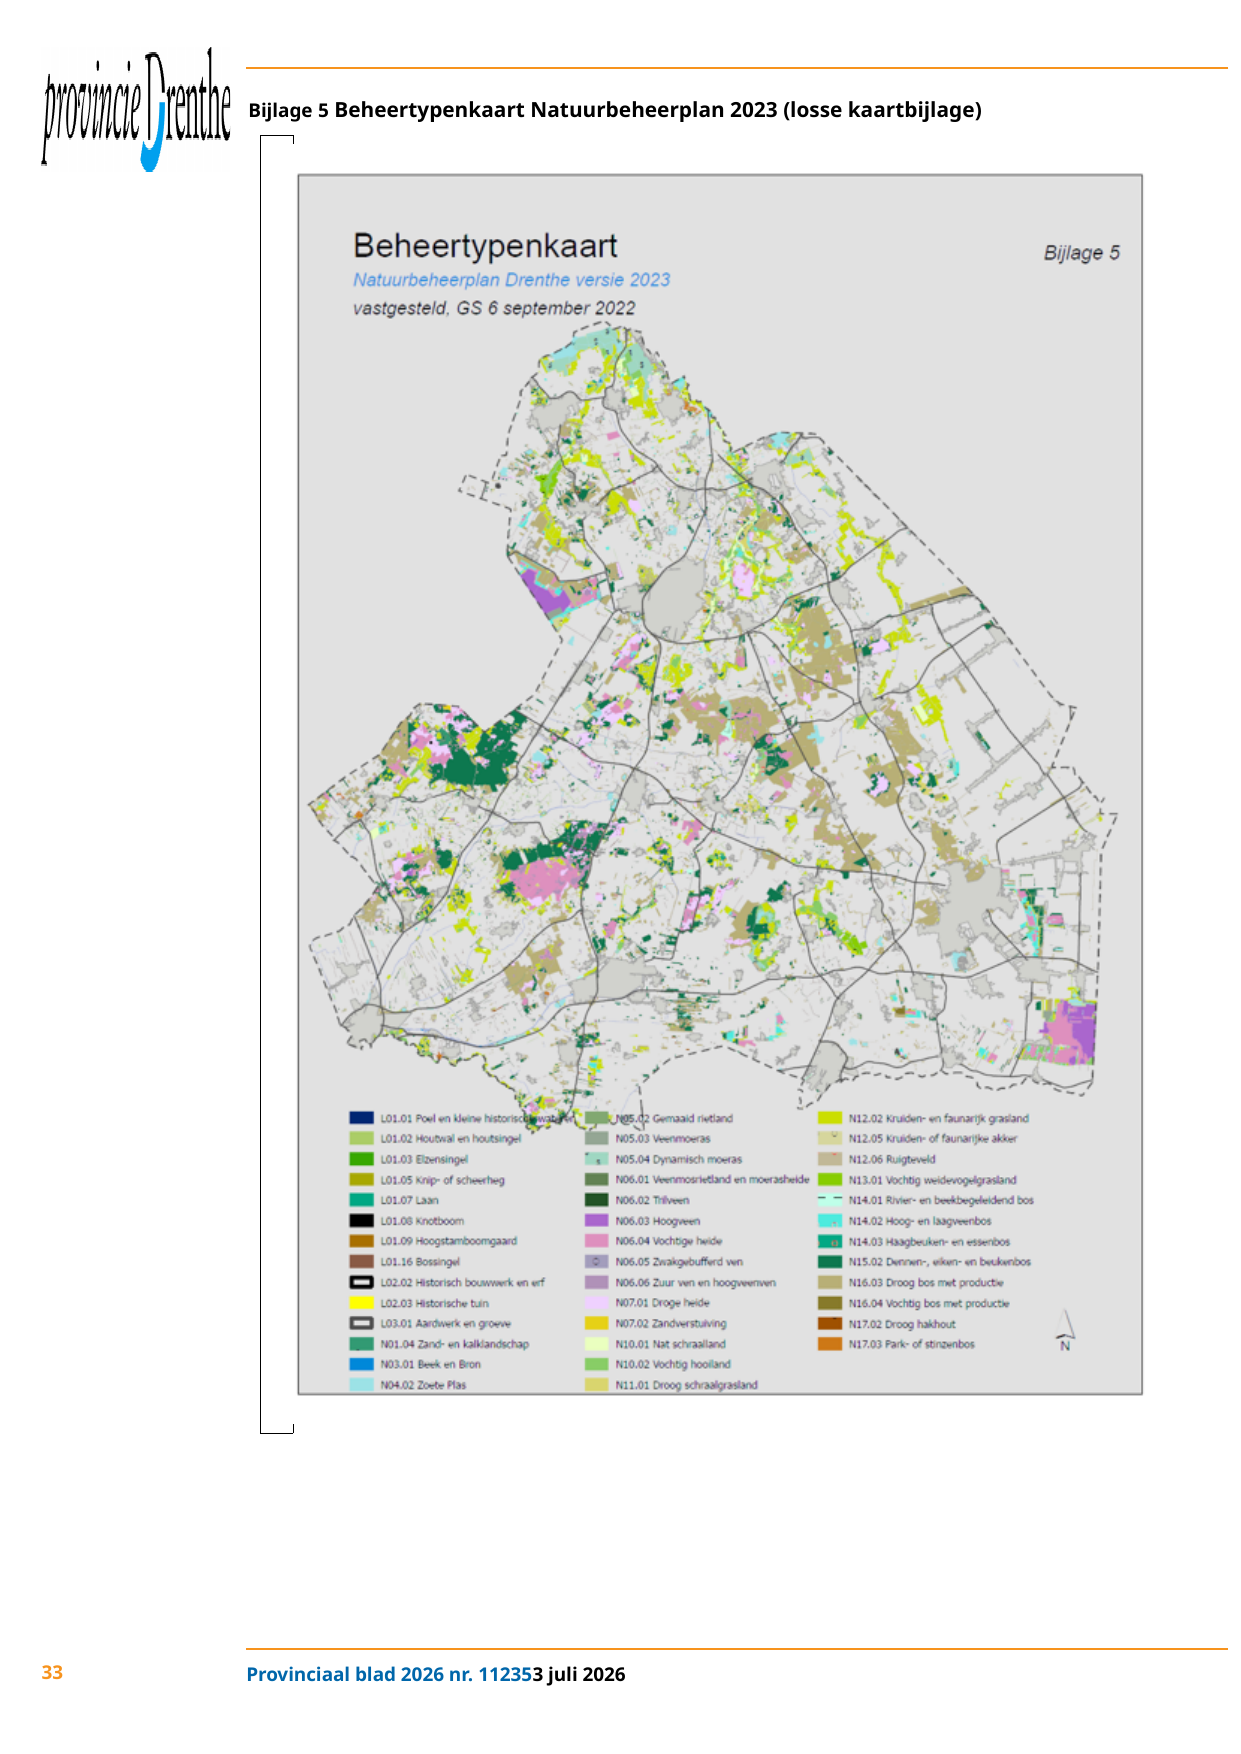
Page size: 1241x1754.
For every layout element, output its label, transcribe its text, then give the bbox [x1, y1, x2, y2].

text Bijlage 5 Beheertypenkaart Natuurbeheerplan 2023 (losse kaartbijlage) [248, 95, 1152, 123]
picture [41, 47, 231, 172]
picture [268, 144, 1173, 1424]
